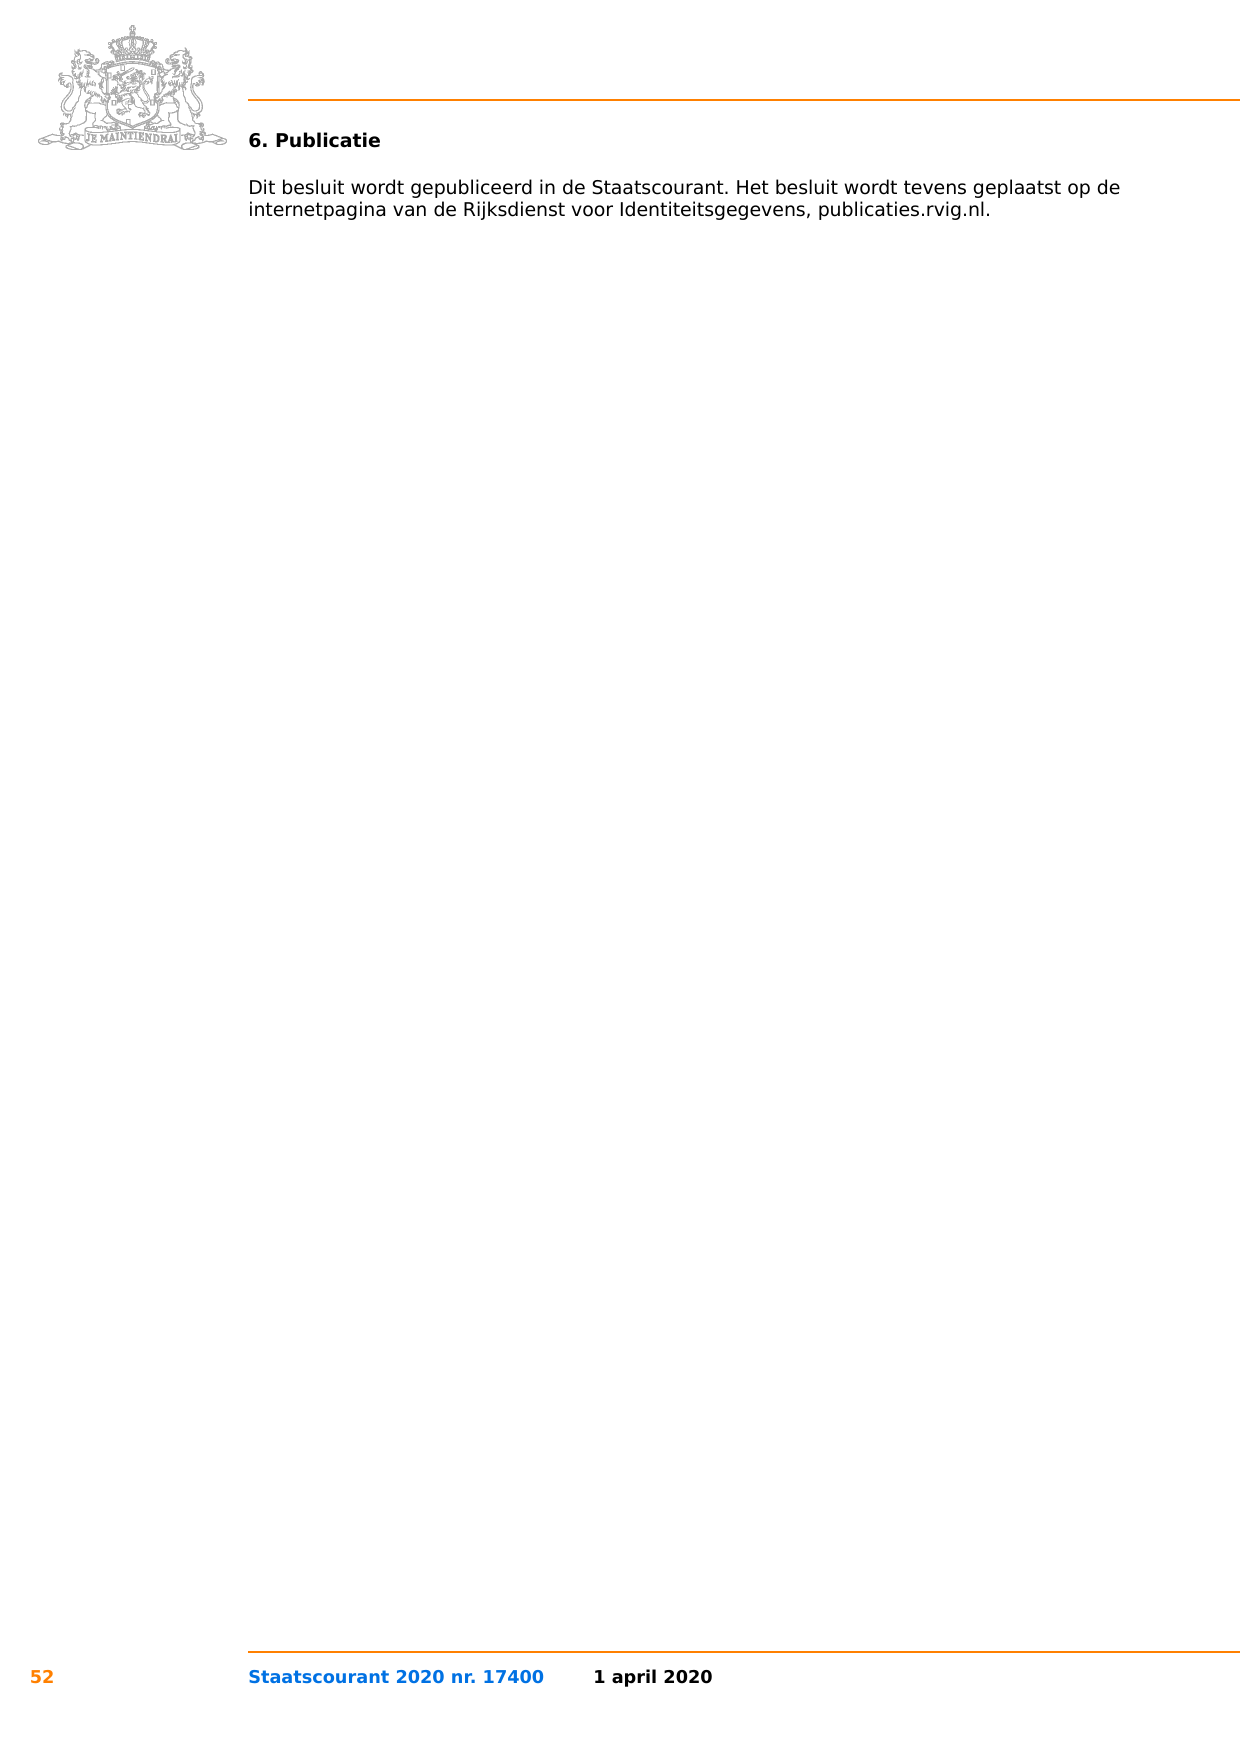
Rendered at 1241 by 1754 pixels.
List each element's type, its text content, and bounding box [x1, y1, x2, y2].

text Dit besluit wordt gepubliceerd in de Staatscourant. Het besluit wordt tevens geplaatst op de internetpagina van de Rijksdienst voor Identiteitsgegevens, publicaties.rvig.nl. [248, 177, 1163, 221]
subtitle 6. Publicatie [248, 130, 1163, 152]
picture [38, 25, 227, 150]
